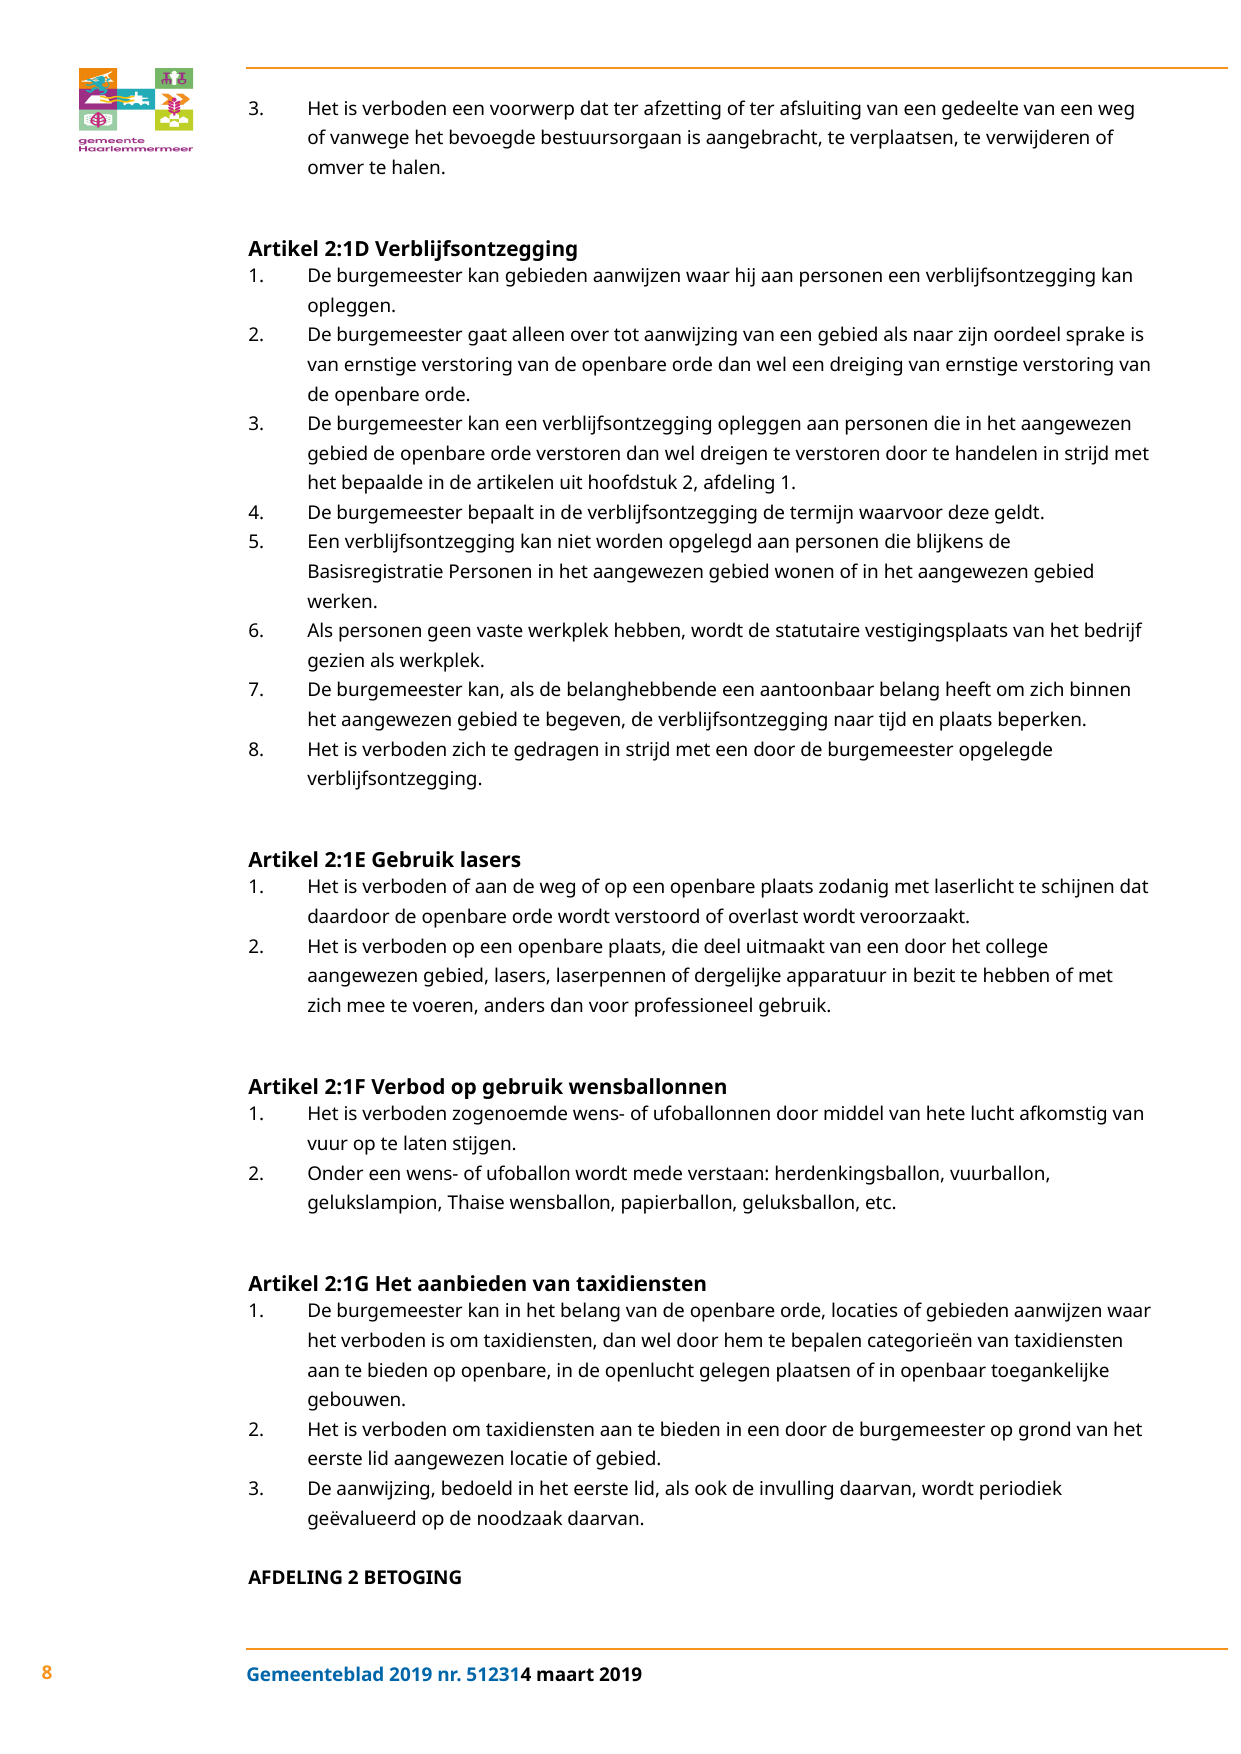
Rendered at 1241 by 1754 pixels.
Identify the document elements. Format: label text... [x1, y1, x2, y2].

list De aanwijzing, bedoeld in het eerste lid, als ook de invulling daarvan, wordt periodiek geëvalueerd op de noodzaak daarvan. [248, 1475, 1152, 1531]
list Een verblijfsontzegging kan niet worden opgelegd aan personen die blijkens de Basisregistratie Personen in het aangewezen gebied wonen of in het aangewezen gebied werken. [248, 529, 1152, 613]
text Artikel 2:1E Gebruik lasers [248, 845, 1152, 874]
list Het is verboden om taxidiensten aan te bieden in een door de burgemeester op grond van het eerste lid aangewezen locatie of gebied. [248, 1416, 1152, 1471]
list Het is verboden op een openbare plaats, die deel uitmaakt van een door het college aangewezen gebied, lasers, laserpennen of dergelijke apparatuur in bezit te hebben of met zich mee te voeren, anders dan voor professioneel gebruik. [248, 933, 1152, 1018]
text Artikel 2:1F Verbod op gebruik wensballonnen [248, 1072, 1152, 1101]
text AFDELING 2 BETOGING [248, 1564, 1152, 1590]
list Als personen geen vaste werkplek hebben, wordt de statutaire vestigingsplaats van het bedrijf gezien als werkplek. [248, 617, 1152, 673]
list Het is verboden zogenoemde wens- of ufoballonnen door middel van hete lucht afkomstig van vuur op te laten stijgen. [248, 1101, 1152, 1156]
list De burgemeester kan een verblijfsontzegging opleggen aan personen die in het aangewezen gebied de openbare orde verstoren dan wel dreigen te verstoren door te handelen in strijd met het bepaalde in de artikelen uit hoofdstuk 2, afdeling 1. [248, 410, 1152, 495]
text Artikel 2:1G Het aanbieden van taxidiensten [248, 1269, 1152, 1298]
list De burgemeester gaat alleen over tot aanwijzing van een gebied als naar zijn oordeel sprake is van ernstige verstoring van de openbare orde dan wel een dreiging van ernstige verstoring van de openbare orde. [248, 322, 1152, 406]
list Het is verboden of aan de weg of op een openbare plaats zodanig met laserlicht te schijnen dat daardoor de openbare orde wordt verstoord of overlast wordt veroorzaakt. [248, 874, 1152, 929]
list Het is verboden zich te gedragen in strijd met een door de burgemeester opgelegde verblijfsontzegging. [248, 736, 1152, 791]
list De burgemeester kan, als de belanghebbende een aantoonbaar belang heeft om zich binnen het aangewezen gebied te begeven, de verblijfsontzegging naar tijd en plaats beperken. [248, 677, 1152, 732]
list Het is verboden een voorwerp dat ter afzetting of ter afsluiting van een gedeelte van een weg of vanwege het bevoegde bestuursorgaan is aangebracht, te verplaatsen, te verwijderen of omver te halen. [248, 95, 1152, 180]
list De burgemeester kan gebieden aanwijzen waar hij aan personen een verblijfsontzegging kan opleggen. [248, 262, 1152, 318]
picture [41, 47, 231, 172]
text Artikel 2:1D Verblijfsontzegging [248, 234, 1152, 262]
list De burgemeester kan in het belang van de openbare orde, locaties of gebieden aanwijzen waar het verboden is om taxidiensten, dan wel door hem te bepalen categorieën van taxidiensten aan te bieden op openbare, in de openlucht gelegen plaatsen of in openbaar toegankelijke gebouwen. [248, 1298, 1152, 1412]
list De burgemeester bepaalt in de verblijfsontzegging de termijn waarvoor deze geldt. [248, 499, 1152, 525]
list Onder een wens- of ufoballon wordt mede verstaan: herdenkingsballon, vuurballon, gelukslampion, Thaise wensballon, papierballon, geluksballon, etc. [248, 1160, 1152, 1215]
